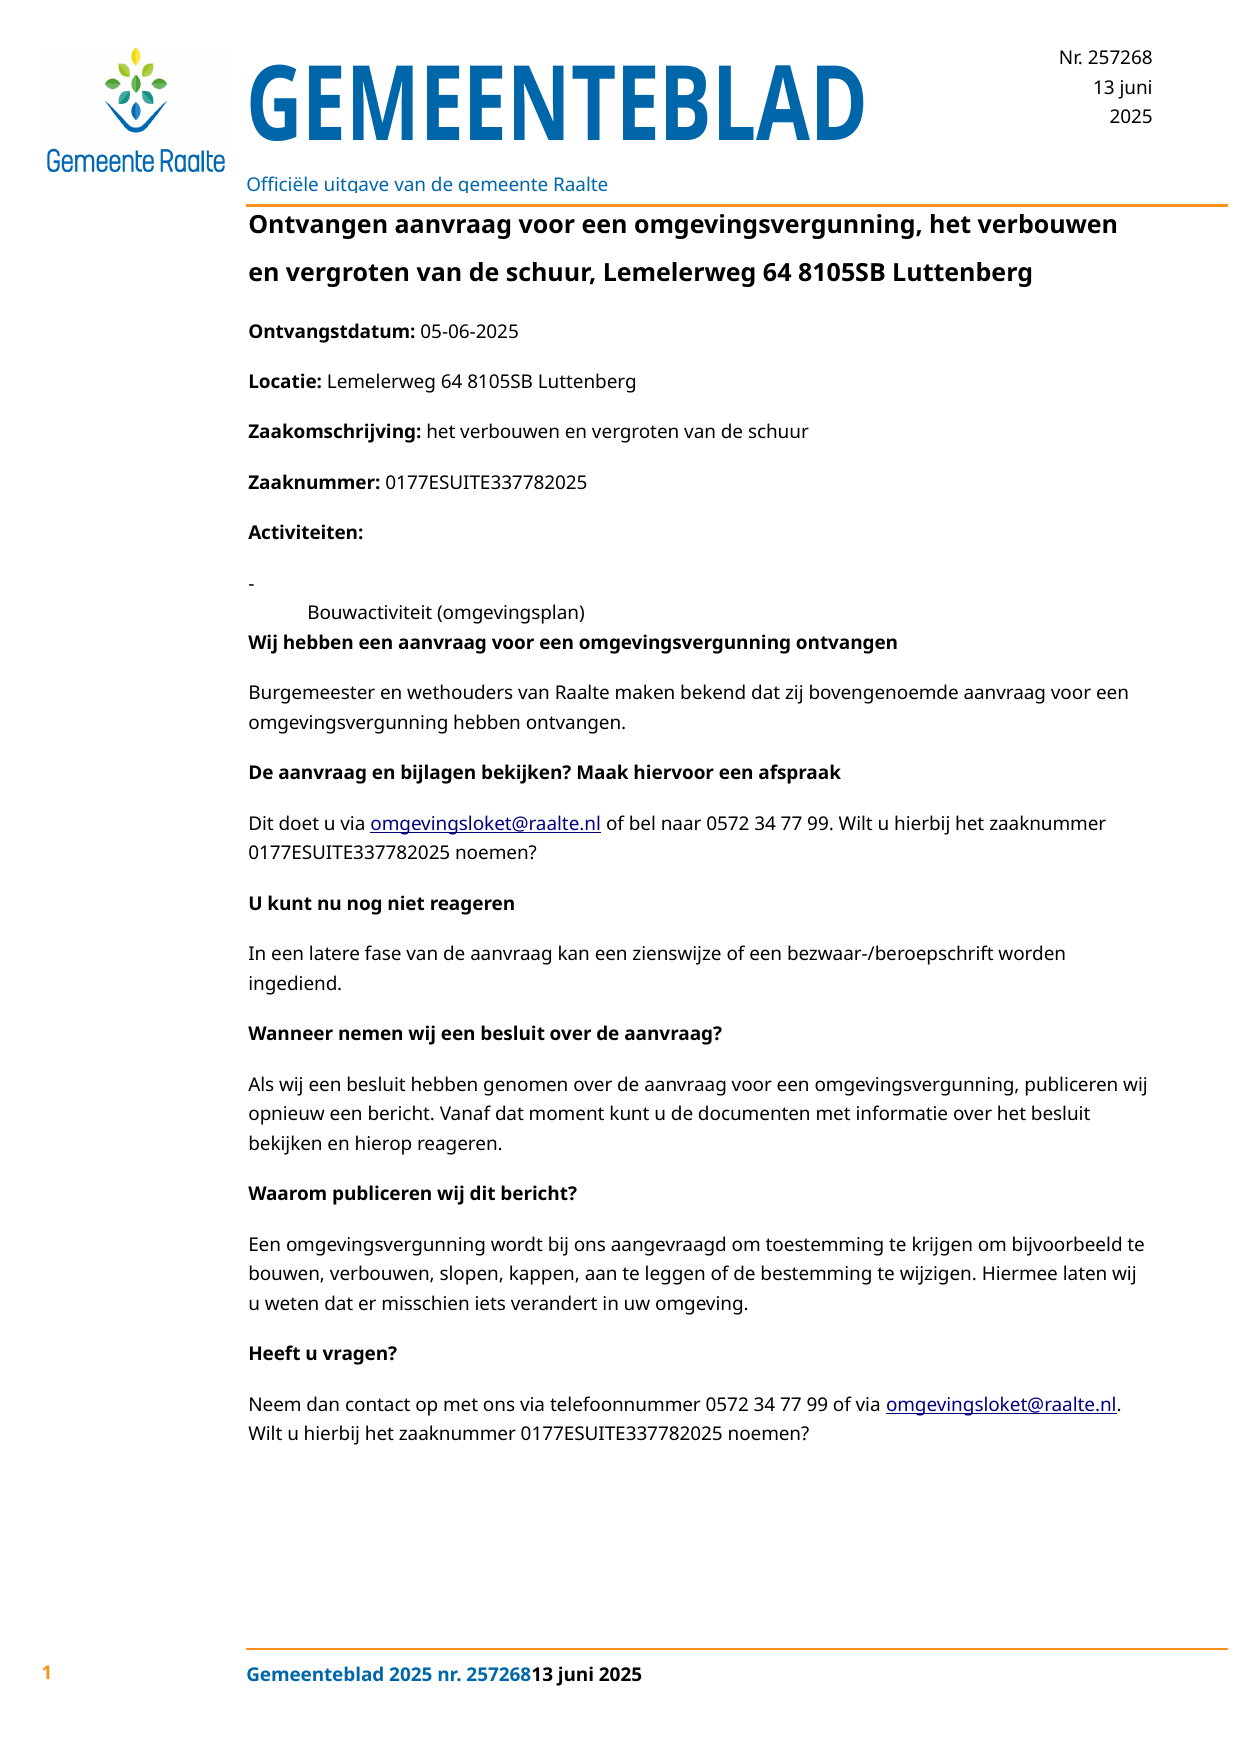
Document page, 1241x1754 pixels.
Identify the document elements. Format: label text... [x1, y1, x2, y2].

text Als wij een besluit hebben genomen over de aanvraag voor een omgevingsvergunning, publiceren wij opnieuw een bericht. Vanaf dat moment kunt u de documenten met informatie over het besluit bekijken en hierop reageren. [248, 1071, 1152, 1156]
text In een latere fase van de aanvraag kan een zienswijze of een bezwaar-/beroepschrift worden ingediend. [248, 940, 1152, 996]
text Heeft u vragen? [248, 1340, 1152, 1366]
text Waarom publiceren wij dit bericht? [248, 1180, 1152, 1206]
picture [41, 47, 231, 172]
text Burgemeester en wethouders van Raalte maken bekend dat zij bovengenoemde aanvraag voor een omgevingsvergunning hebben ontvangen. [248, 679, 1152, 735]
text Ontvangen aanvraag voor een omgevingsvergunning, het verbouwen en vergroten van de schuur, Lemelerweg 64 8105SB Luttenberg [248, 207, 1152, 288]
text Dit doet u via omgevingsloket@raalte.nl of bel naar 0572 34 77 99. Wilt u hierbij het zaaknummer 0177ESUITE337782025 noemen? [248, 810, 1152, 865]
text Locatie: Lemelerweg 64 8105SB Luttenberg [248, 368, 1152, 394]
text Wanneer nemen wij een besluit over de aanvraag? [248, 1020, 1152, 1046]
text Zaakomschrijving: het verbouwen en vergroten van de schuur [248, 419, 1152, 444]
text U kunt nu nog niet reageren [248, 890, 1152, 916]
list Bouwactiviteit (omgevingsplan) [248, 599, 1152, 625]
text De aanvraag en bijlagen bekijken? Maak hiervoor een afspraak [248, 759, 1152, 785]
text Wij hebben een aanvraag voor een omgevingsvergunning ontvangen [248, 629, 1152, 655]
text Activiteiten: [248, 519, 1152, 545]
text Neem dan contact op met ons via telefoonnummer 0572 34 77 99 of via omgevingsloket@raalte.nl. Wilt u hierbij het zaaknummer 0177ESUITE337782025 noemen? [248, 1391, 1152, 1446]
text Een omgevingsvergunning wordt bij ons aangevraagd om toestemming te krijgen om bijvoorbeeld te bouwen, verbouwen, slopen, kappen, aan te leggen of de bestemming te wijzigen. Hiermee laten wij u weten dat er misschien iets verandert in uw omgeving. [248, 1231, 1152, 1316]
text Zaaknummer: 0177ESUITE337782025 [248, 469, 1152, 495]
text Ontvangstdatum: 05-06-2025 [248, 318, 1152, 344]
